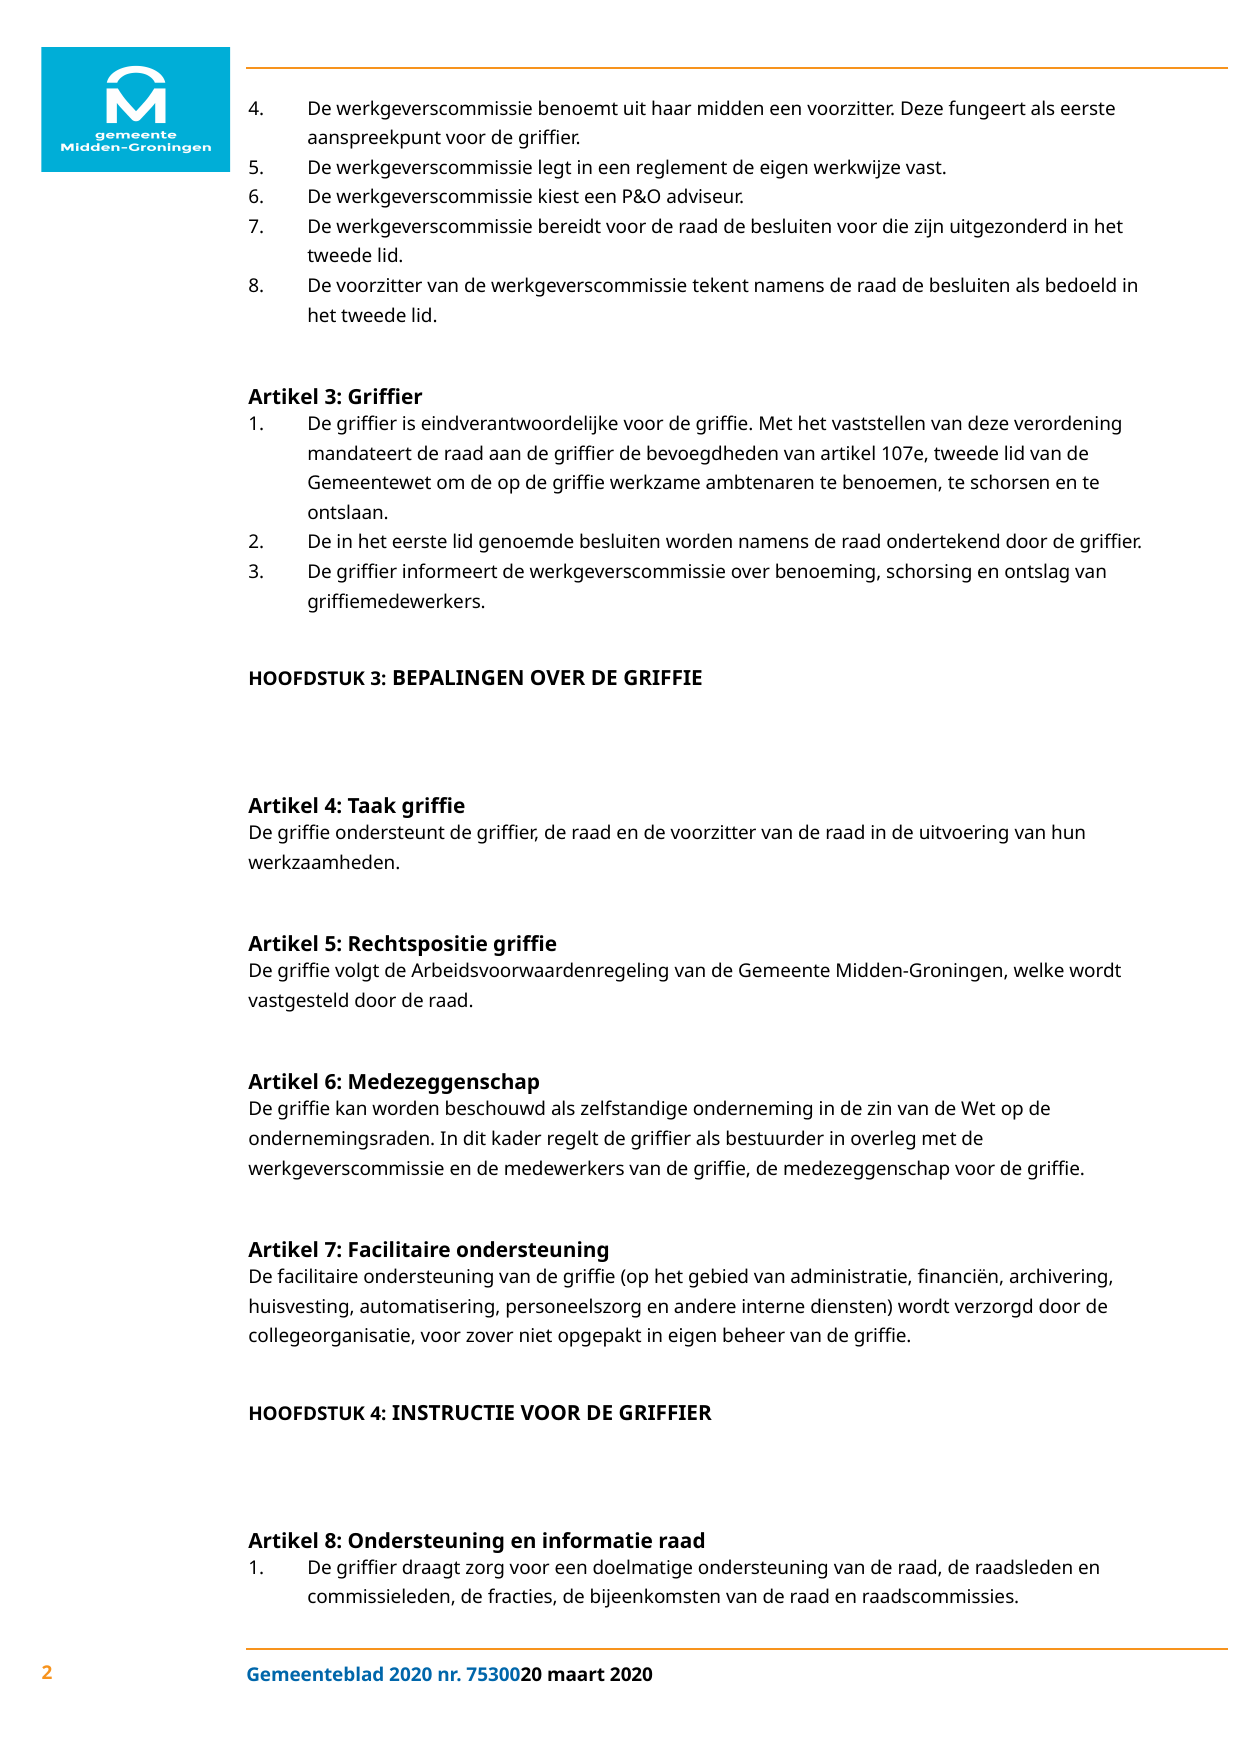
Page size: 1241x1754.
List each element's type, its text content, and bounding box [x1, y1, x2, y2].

list De werkgeverscommissie kiest een P&O adviseur. [248, 183, 1152, 209]
text HOOFDSTUK 4: INSTRUCTIE VOOR DE GRIFFIER [248, 1398, 1152, 1426]
text Artikel 3: Griffier [248, 382, 1152, 410]
list De griffier informeert de werkgeverscommissie over benoeming, schorsing en ontslag van griffiemedewerkers. [248, 558, 1152, 613]
text Artikel 6: Medezeggenschap [248, 1067, 1152, 1096]
list De werkgeverscommissie bereidt voor de raad de besluiten voor die zijn uitgezonderd in het tweede lid. [248, 213, 1152, 268]
text De griffie volgt de Arbeidsvoorwaardenregeling van de Gemeente Midden-Groningen, welke wordt vastgesteld door de raad. [248, 958, 1152, 1013]
picture [184, 146, 190, 153]
text Artikel 5: Rechtspositie griffie [248, 929, 1152, 958]
picture [107, 89, 165, 122]
list De griffier is eindverantwoordelijke voor de griffie. Met het vaststellen van deze verordening mandateert de raad aan de griffier de bevoegdheden van artikel 107e, tweede lid van de Gemeentewet om de op de griffie werkzame ambtenaren te benoemen, te schorsen en te ontslaan. [248, 410, 1152, 525]
text Artikel 8: Ondersteuning en informatie raad [248, 1526, 1152, 1554]
text De griffie ondersteunt de griffier, de raad en de voorzitter van de raad in de uitvoering van hun werkzaamheden. [248, 819, 1152, 875]
list De voorzitter van de werkgeverscommissie tekent namens de raad de besluiten als bedoeld in het tweede lid. [248, 272, 1152, 328]
text Artikel 7: Facilitaire ondersteuning [248, 1235, 1152, 1263]
text HOOFDSTUK 3: BEPALINGEN OVER DE GRIFFIE [248, 663, 1152, 691]
text De facilitaire ondersteuning van de griffie (op het gebied van administratie, financiën, archivering, huisvesting, automatisering, personeelszorg en andere interne diensten) wordt verzorgd door de collegeorganisatie, voor zover niet opgepakt in eigen beheer van de griffie. [248, 1263, 1152, 1348]
text De griffie kan worden beschouwd als zelfstandige onderneming in de zin van de Wet op de ondernemingsraden. In dit kader regelt de griffier als bestuurder in overleg met de werkgeverscommissie en de medewerkers van de griffie, de medezeggenschap voor de griffie. [248, 1096, 1152, 1181]
list De werkgeverscommissie benoemt uit haar midden een voorzitter. Deze fungeert als eerste aanspreekpunt voor de griffier. [248, 95, 1152, 150]
text Artikel 4: Taak griffie [248, 791, 1152, 819]
list De griffier draagt zorg voor een doelmatige ondersteuning van de raad, de raadsleden en commissieleden, de fracties, de bijeenkomsten van de raad en raadscommissies. [248, 1554, 1152, 1609]
list De in het eerste lid genoemde besluiten worden namens de raad ondertekend door de griffier. [248, 529, 1152, 554]
list De werkgeverscommissie legt in een reglement de eigen werkwijze vast. [248, 154, 1152, 180]
picture [108, 66, 164, 82]
